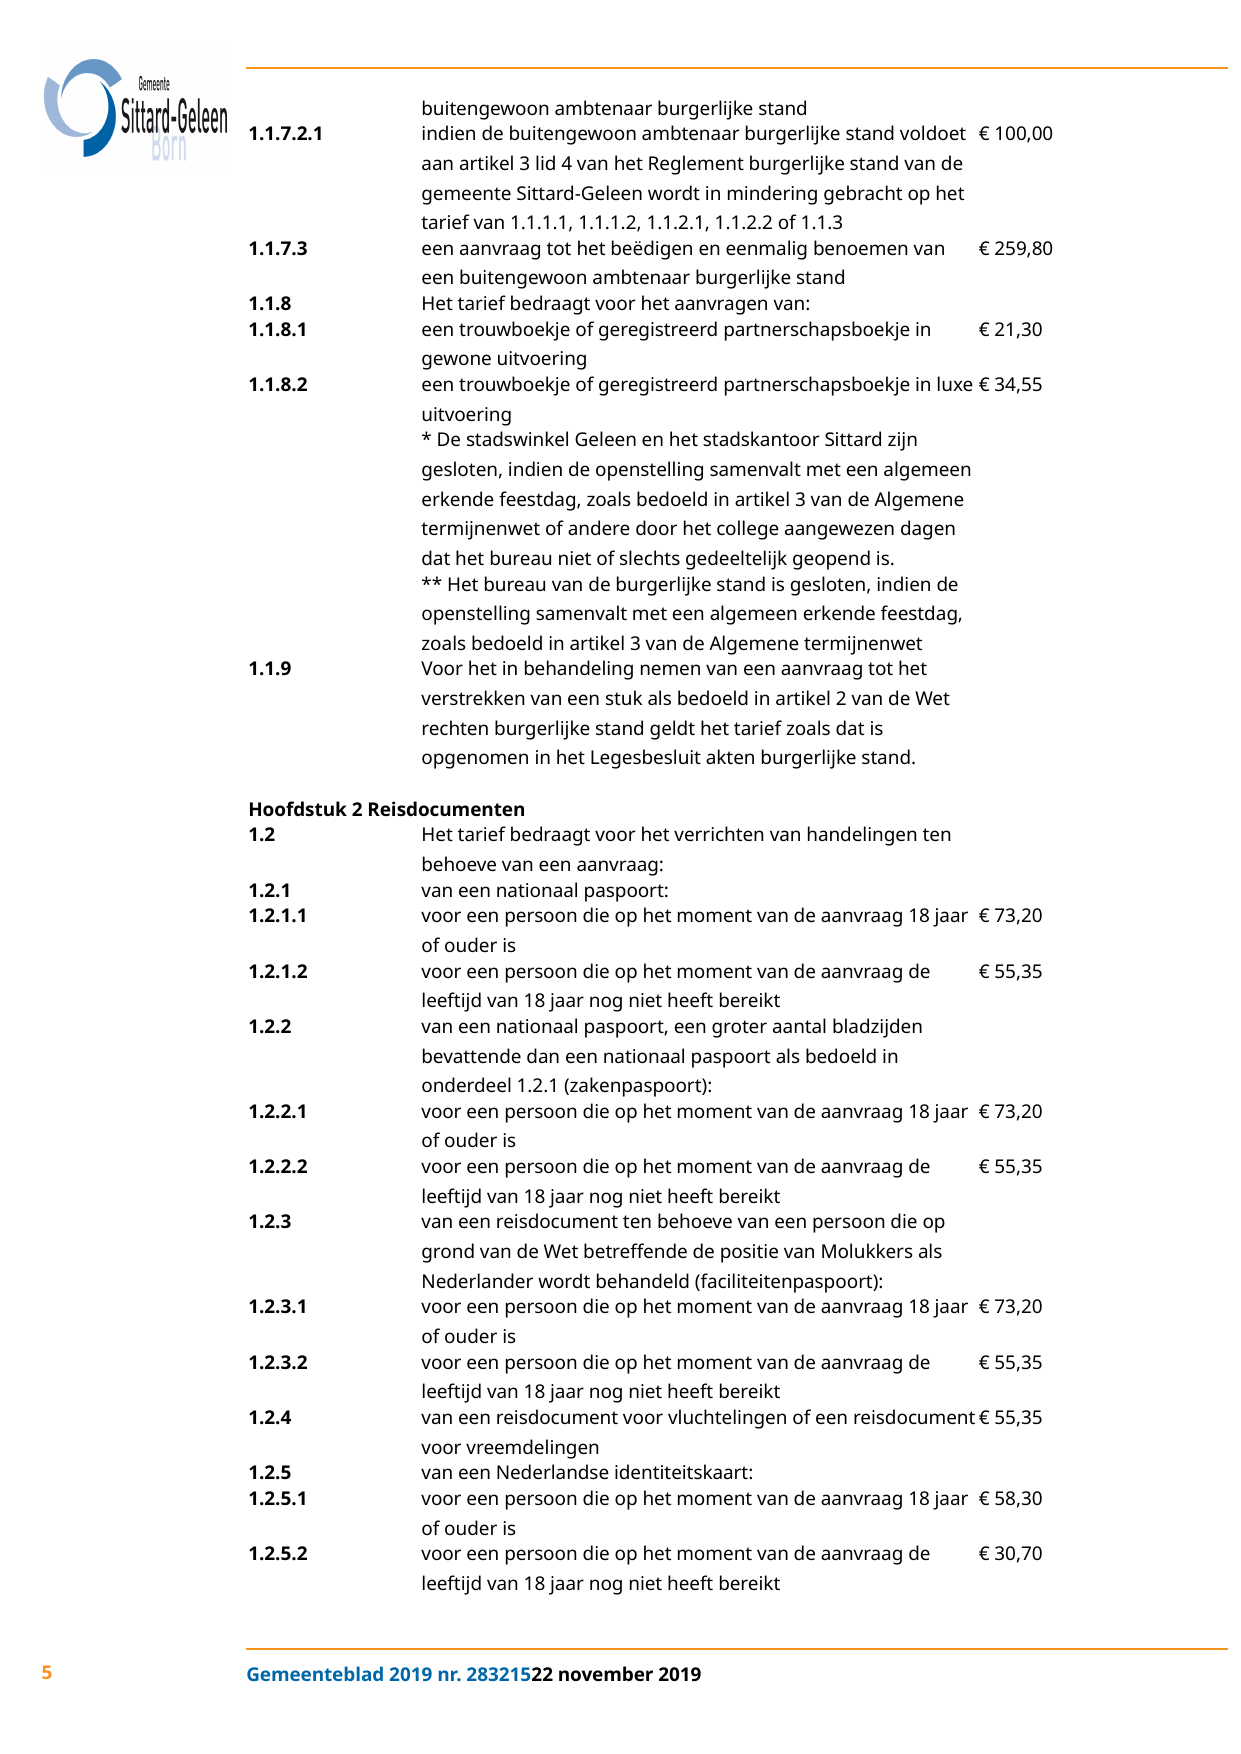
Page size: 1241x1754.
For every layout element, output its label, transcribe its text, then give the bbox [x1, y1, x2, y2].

table_cell ** Het bureau van de burgerlijke stand is gesloten, indien de openstelling samenvalt met een algemeen erkende feestdag, zoals bedoeld in artikel 3 van de Algemene termijnenwet [421, 571, 978, 656]
table_cell 1.1.7.2.1 [248, 121, 421, 235]
table_cell 1.2.5.2 [248, 1541, 421, 1596]
table_cell 1.2.4 [248, 1404, 421, 1459]
table_cell [979, 1460, 1152, 1485]
table_cell buitengewoon ambtenaar burgerlijke stand [421, 95, 978, 121]
table_cell € 55,35 [979, 1349, 1152, 1404]
table_cell voor een persoon die op het moment van de aanvraag 18 jaar of ouder is [421, 1485, 978, 1541]
table_cell een aanvraag tot het beëdigen en eenmalig benoemen van een buitengewoon ambtenaar burgerlijke stand [421, 235, 978, 290]
table_cell [979, 1209, 1152, 1294]
table_cell 1.2.2.2 [248, 1154, 421, 1209]
table_cell [979, 290, 1152, 316]
table_cell [979, 95, 1152, 121]
table_cell 1.2.1 [248, 877, 421, 903]
table_cell [979, 656, 1152, 770]
picture [41, 47, 231, 172]
table_cell een trouwboekje of geregistreerd partnerschapsboekje in gewone uitvoering [421, 316, 978, 371]
table_cell [979, 796, 1152, 822]
table_cell € 259,80 [979, 235, 1152, 290]
table_cell 1.2.1.2 [248, 958, 421, 1013]
table_cell * De stadswinkel Geleen en het stadskantoor Sittard zijn gesloten, indien de openstelling samenvalt met een algemeen erkende feestdag, zoals bedoeld in artikel 3 van de Algemene termijnenwet of andere door het college aangewezen dagen dat het bureau niet of slechts gedeeltelijk geopend is. [421, 427, 978, 571]
table_cell [979, 770, 1152, 796]
table_cell Het tarief bedraagt voor het aanvragen van: [421, 290, 978, 316]
table_cell € 30,70 [979, 1541, 1152, 1596]
table_cell € 73,20 [979, 1098, 1152, 1153]
table_cell Hoofdstuk 2 Reisdocumenten [248, 796, 978, 822]
table_cell voor een persoon die op het moment van de aanvraag de leeftijd van 18 jaar nog niet heeft bereikt [421, 1541, 978, 1596]
table_cell [979, 822, 1152, 877]
table_cell € 21,30 [979, 316, 1152, 371]
table_cell een trouwboekje of geregistreerd partnerschapsboekje in luxe uitvoering [421, 371, 978, 427]
table_cell 1.1.7.3 [248, 235, 421, 290]
table_cell [979, 877, 1152, 903]
table_cell € 100,00 [979, 121, 1152, 235]
table_cell voor een persoon die op het moment van de aanvraag de leeftijd van 18 jaar nog niet heeft bereikt [421, 958, 978, 1013]
table_cell van een nationaal paspoort, een groter aantal bladzijden bevattende dan een nationaal paspoort als bedoeld in onderdeel 1.2.1 (zakenpaspoort): [421, 1013, 978, 1098]
table_cell € 55,35 [979, 1154, 1152, 1209]
table_cell 1.2.2 [248, 1013, 421, 1098]
table_cell € 55,35 [979, 1404, 1152, 1459]
table_cell [248, 95, 421, 121]
table_cell 1.2.5.1 [248, 1485, 421, 1541]
table_cell voor een persoon die op het moment van de aanvraag 18 jaar of ouder is [421, 1098, 978, 1153]
table_cell van een reisdocument ten behoeve van een persoon die op grond van de Wet betreffende de positie van Molukkers als Nederlander wordt behandeld (faciliteitenpaspoort): [421, 1209, 978, 1294]
table_cell € 73,20 [979, 903, 1152, 958]
table_cell Het tarief bedraagt voor het verrichten van handelingen ten behoeve van een aanvraag: [421, 822, 978, 877]
table_cell voor een persoon die op het moment van de aanvraag 18 jaar of ouder is [421, 903, 978, 958]
table_cell 1.2.3.1 [248, 1294, 421, 1349]
table_cell € 58,30 [979, 1485, 1152, 1541]
table_cell € 34,55 [979, 371, 1152, 427]
table_cell [248, 770, 421, 796]
table_cell 1.1.9 [248, 656, 421, 770]
table_cell van een Nederlandse identiteitskaart: [421, 1460, 978, 1485]
table_cell 1.2.3 [248, 1209, 421, 1294]
table_cell [979, 571, 1152, 656]
table_cell voor een persoon die op het moment van de aanvraag de leeftijd van 18 jaar nog niet heeft bereikt [421, 1349, 978, 1404]
table_cell [421, 770, 978, 796]
table_cell voor een persoon die op het moment van de aanvraag de leeftijd van 18 jaar nog niet heeft bereikt [421, 1154, 978, 1209]
table_cell [979, 1013, 1152, 1098]
table_cell voor een persoon die op het moment van de aanvraag 18 jaar of ouder is [421, 1294, 978, 1349]
table_cell van een reisdocument voor vluchtelingen of een reisdocument voor vreemdelingen [421, 1404, 978, 1459]
table_cell 1.2.3.2 [248, 1349, 421, 1404]
table_cell [979, 427, 1152, 571]
table_cell Voor het in behandeling nemen van een aanvraag tot het verstrekken van een stuk als bedoeld in artikel 2 van de Wet rechten burgerlijke stand geldt het tarief zoals dat is opgenomen in het Legesbesluit akten burgerlijke stand. [421, 656, 978, 770]
table_cell 1.1.8 [248, 290, 421, 316]
table_cell 1.2.5 [248, 1460, 421, 1485]
table_cell [248, 571, 421, 656]
table_cell € 73,20 [979, 1294, 1152, 1349]
table_cell [248, 427, 421, 571]
table_cell 1.2.2.1 [248, 1098, 421, 1153]
table_cell indien de buitengewoon ambtenaar burgerlijke stand voldoet aan artikel 3 lid 4 van het Reglement burgerlijke stand van de gemeente Sittard-Geleen wordt in mindering gebracht op het tarief van 1.1.1.1, 1.1.1.2, 1.1.2.1, 1.1.2.2 of 1.1.3 [421, 121, 978, 235]
table_cell 1.2 [248, 822, 421, 877]
table_cell van een nationaal paspoort: [421, 877, 978, 903]
table_cell 1.1.8.2 [248, 371, 421, 427]
table_cell € 55,35 [979, 958, 1152, 1013]
table_cell 1.1.8.1 [248, 316, 421, 371]
table_cell 1.2.1.1 [248, 903, 421, 958]
